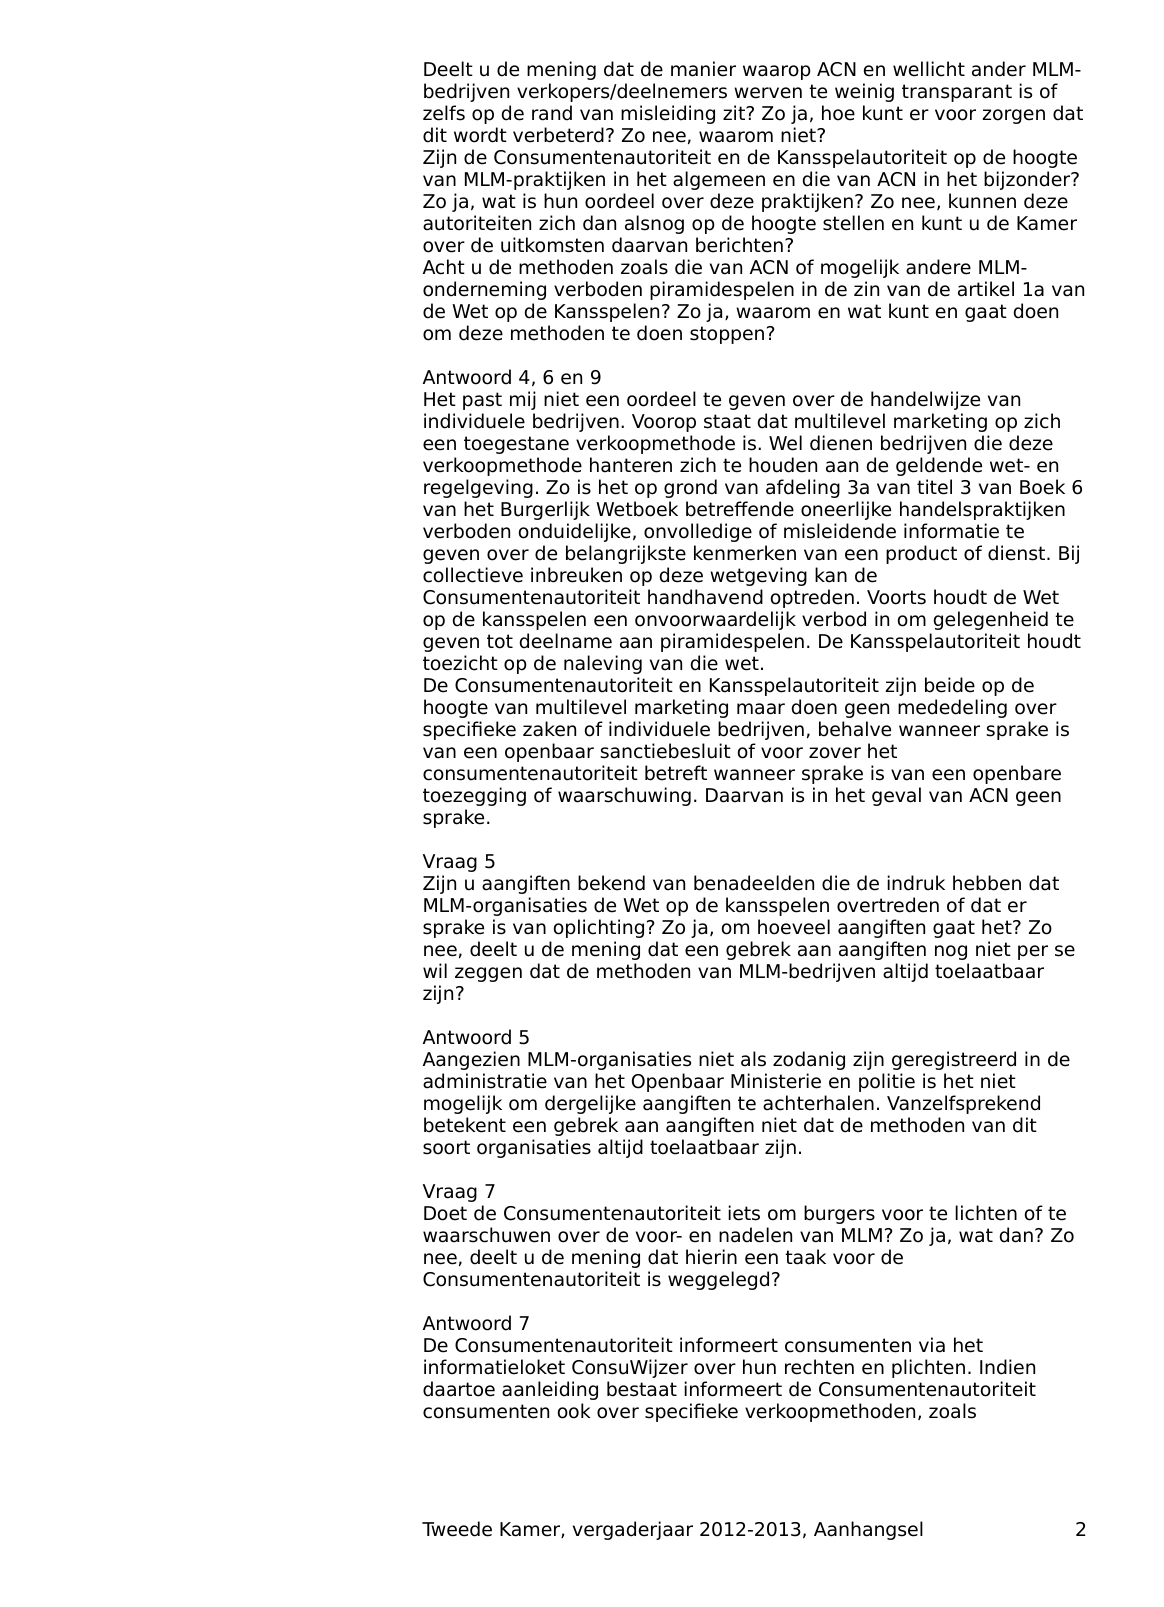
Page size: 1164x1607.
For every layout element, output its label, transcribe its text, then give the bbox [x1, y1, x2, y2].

text Antwoord 5 [422, 1027, 1087, 1049]
text Het past mij niet een oordeel te geven over de handelwijze van individuele bedrijven. Voorop staat dat multilevel marketing op zich een toegestane verkoopmethode is. Wel dienen bedrijven die deze verkoopmethode hanteren zich te houden aan de geldende wet- en regelgeving. Zo is het op grond van afdeling 3a van titel 3 van Boek 6 van het Burgerlijk Wetboek betreffende oneerlijke handelspraktijken verboden onduidelijke, onvolledige of misleidende informatie te geven over de belangrijkste kenmerken van een product of dienst. Bij collectieve inbreuken op deze wetgeving kan de Consumentenautoriteit handhavend optreden. Voorts houdt de Wet op de kansspelen een onvoorwaardelijk verbod in om gelegenheid te geven tot deelname aan piramidespelen. De Kansspelautoriteit houdt toezicht op de naleving van die wet. [422, 389, 1087, 675]
text Antwoord 7 [422, 1313, 1087, 1335]
text Doet de Consumentenautoriteit iets om burgers voor te lichten of te waarschuwen over de voor- en nadelen van MLM? Zo ja, wat dan? Zo nee, deelt u de mening dat hierin een taak voor de Consumentenautoriteit is weggelegd? [422, 1203, 1087, 1291]
text Aangezien MLM-organisaties niet als zodanig zijn geregistreerd in de administratie van het Openbaar Ministerie en politie is het niet mogelijk om dergelijke aangiften te achterhalen. Vanzelfsprekend betekent een gebrek aan aangiften niet dat de methoden van dit soort organisaties altijd toelaatbaar zijn. [422, 1049, 1087, 1159]
text Zijn de Consumentenautoriteit en de Kansspelautoriteit op de hoogte van MLM-praktijken in het algemeen en die van ACN in het bijzonder? Zo ja, wat is hun oordeel over deze praktijken? Zo nee, kunnen deze autoriteiten zich dan alsnog op de hoogte stellen en kunt u de Kamer over de uitkomsten daarvan berichten? [422, 147, 1087, 257]
text De Consumentenautoriteit informeert consumenten via het informatieloket ConsuWijzer over hun rechten en plichten. Indien daartoe aanleiding bestaat informeert de Consumentenautoriteit consumenten ook over specifieke verkoopmethoden, zoals [422, 1335, 1087, 1423]
text Acht u de methoden zoals die van ACN of mogelijk andere MLM-onderneming verboden piramidespelen in de zin van de artikel 1a van de Wet op de Kansspelen? Zo ja, waarom en wat kunt en gaat doen om deze methoden te doen stoppen? [422, 257, 1087, 345]
text Vraag 5 [422, 851, 1087, 873]
text De Consumentenautoriteit en Kansspelautoriteit zijn beide op de hoogte van multilevel marketing maar doen geen mededeling over specifieke zaken of individuele bedrijven, behalve wanneer sprake is van een openbaar sanctiebesluit of voor zover het consumentenautoriteit betreft wanneer sprake is van een openbare toezegging of waarschuwing. Daarvan is in het geval van ACN geen sprake. [422, 675, 1087, 828]
text Zijn u aangiften bekend van benadeelden die de indruk hebben dat MLM-organisaties de Wet op de kansspelen overtreden of dat er sprake is van oplichting? Zo ja, om hoeveel aangiften gaat het? Zo nee, deelt u de mening dat een gebrek aan aangiften nog niet per se wil zeggen dat de methoden van MLM-bedrijven altijd toelaatbaar zijn? [422, 873, 1087, 1004]
text Vraag 7 [422, 1181, 1087, 1203]
text Deelt u de mening dat de manier waarop ACN en wellicht ander MLM-bedrijven verkopers/deelnemers werven te weinig transparant is of zelfs op de rand van misleiding zit? Zo ja, hoe kunt er voor zorgen dat dit wordt verbeterd? Zo nee, waarom niet? [422, 59, 1087, 147]
text Antwoord 4, 6 en 9 [422, 367, 1087, 389]
